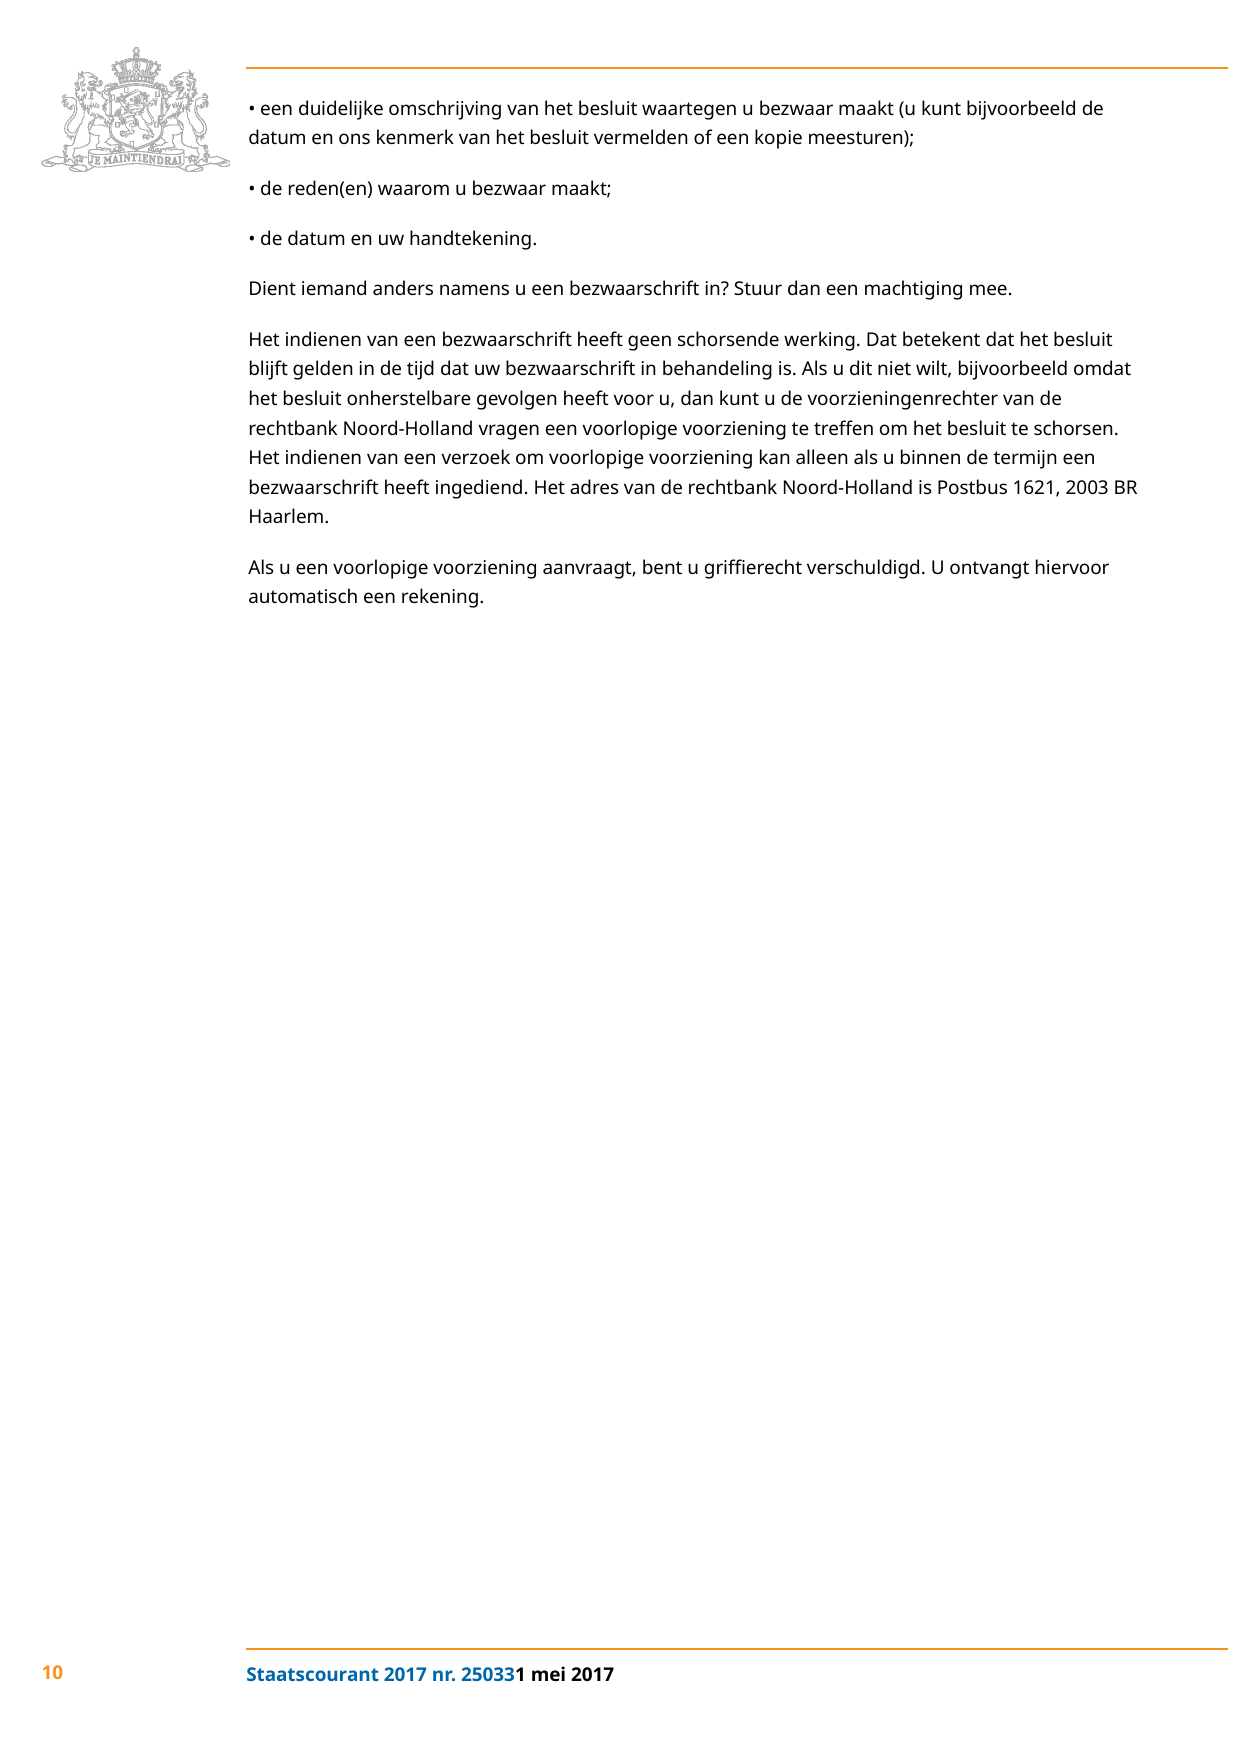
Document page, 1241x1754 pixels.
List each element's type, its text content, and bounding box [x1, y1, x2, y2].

picture [41, 47, 231, 172]
text • de datum en uw handtekening. [248, 225, 1152, 251]
text Als u een voorlopige voorziening aanvraagt, bent u griffierecht verschuldigd. U ontvangt hiervoor automatisch een rekening. [248, 554, 1152, 609]
text Het indienen van een bezwaarschrift heeft geen schorsende werking. Dat betekent dat het besluit blijft gelden in de tijd dat uw bezwaarschrift in behandeling is. Als u dit niet wilt, bijvoorbeeld omdat het besluit onherstelbare gevolgen heeft voor u, dan kunt u de voorzieningenrechter van de rechtbank Noord-Holland vragen een voorlopige voorziening te treffen om het besluit te schorsen. Het indienen van een verzoek om voorlopige voorziening kan alleen als u binnen de termijn een bezwaarschrift heeft ingediend. Het adres van de rechtbank Noord-Holland is Postbus 1621, 2003 BR Haarlem. [248, 326, 1152, 529]
text • een duidelijke omschrijving van het besluit waartegen u bezwaar maakt (u kunt bijvoorbeeld de datum en ons kenmerk van het besluit vermelden of een kopie meesturen); [248, 95, 1152, 150]
text Dient iemand anders namens u een bezwaarschrift in? Stuur dan een machtiging mee. [248, 276, 1152, 301]
text • de reden(en) waarom u bezwaar maakt; [248, 175, 1152, 201]
